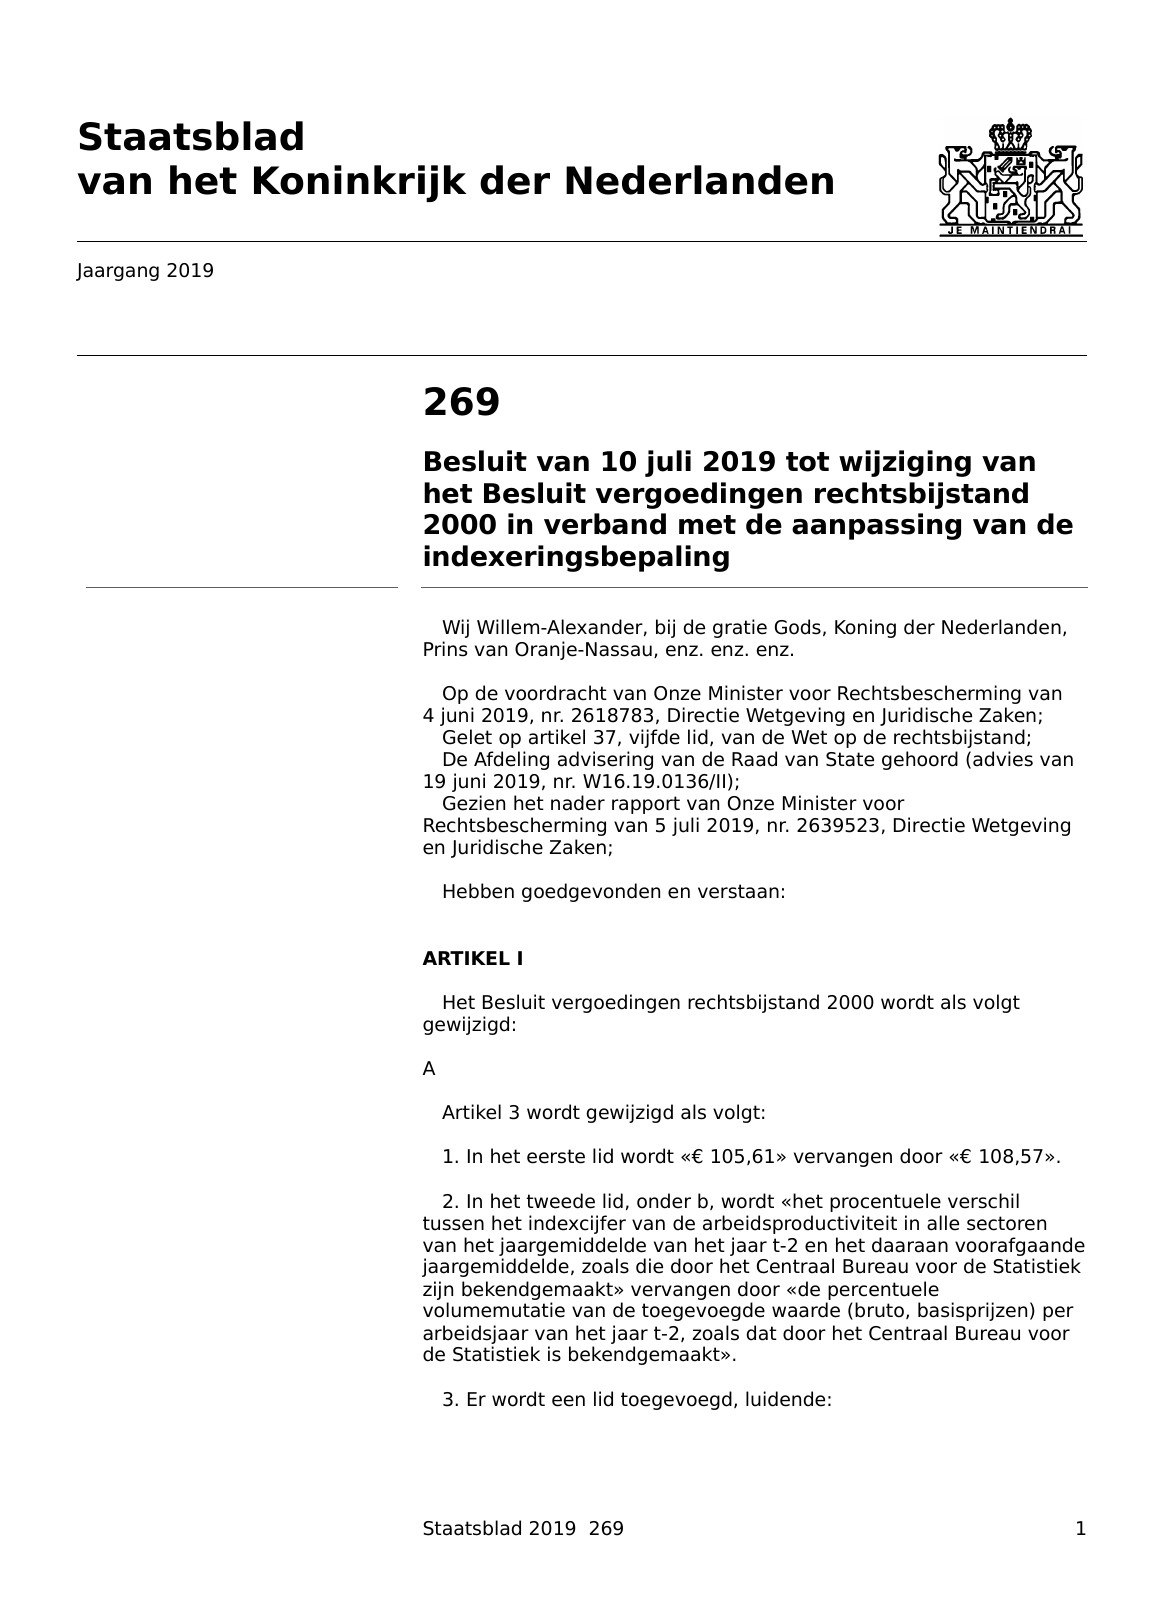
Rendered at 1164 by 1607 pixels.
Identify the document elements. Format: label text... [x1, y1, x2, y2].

text Gelet op artikel 37, vijfde lid, van de Wet op de rechtsbijstand; [422, 727, 1087, 749]
text Hebben goedgevonden en verstaan: [422, 881, 1087, 903]
table_cell Jaargang 2019 [77, 242, 1087, 355]
text 1. In het eerste lid wordt «€ 105,61» vervangen door «€ 108,57». [422, 1146, 1087, 1168]
text Het Besluit vergoedingen rechtsbijstand 2000 wordt als volgt gewijzigd: [422, 992, 1087, 1036]
text 3. Er wordt een lid toegevoegd, luidende: [422, 1388, 1087, 1411]
text Artikel 3 wordt gewijzigd als volgt: [422, 1102, 1087, 1124]
text A [422, 1058, 1087, 1080]
text De Afdeling advisering van de Raad van State gehoord (advies van 19 juni 2019, nr. W16.19.0136/II); [422, 749, 1087, 793]
text Wij Willem-Alexander, bij de gratie Gods, Koning der Nederlanden, Prins van Oranje-Nassau, enz. enz. enz. [422, 617, 1087, 661]
picture [936, 115, 1087, 240]
subtitle 269 [422, 381, 1087, 424]
text Gezien het nader rapport van Onze Minister voor Rechtsbescherming van 5 juli 2019, nr. 2639523, Directie Wetgeving en Juridische Zaken; [422, 793, 1087, 859]
subtitle ARTIKEL I [422, 948, 1087, 970]
table_header [886, 100, 1087, 241]
table_header Staatsblad van het Koninkrijk der Nederlanden [77, 100, 886, 241]
text Besluit van 10 juli 2019 tot wijziging van het Besluit vergoedingen rechtsbijstand 2000 in verband met de aanpassing van de indexeringsbepaling [422, 447, 1087, 573]
text Op de voordracht van Onze Minister voor Rechtsbescherming van 4 juni 2019, nr. 2618783, Directie Wetgeving en Juridische Zaken; [422, 683, 1087, 727]
text 2. In het tweede lid, onder b, wordt «het procentuele verschil tussen het indexcijfer van de arbeidsproductiviteit in alle sectoren van het jaargemiddelde van het jaar t-2 en het daaraan voorafgaande jaargemiddelde, zoals die door het Centraal Bureau voor de Statistiek zijn bekendgemaakt» vervangen door «de percentuele volumemutatie van de toegevoegde waarde (bruto, basisprijzen) per arbeidsjaar van het jaar t-2, zoals dat door het Centraal Bureau voor de Statistiek is bekendgemaakt». [422, 1191, 1087, 1366]
